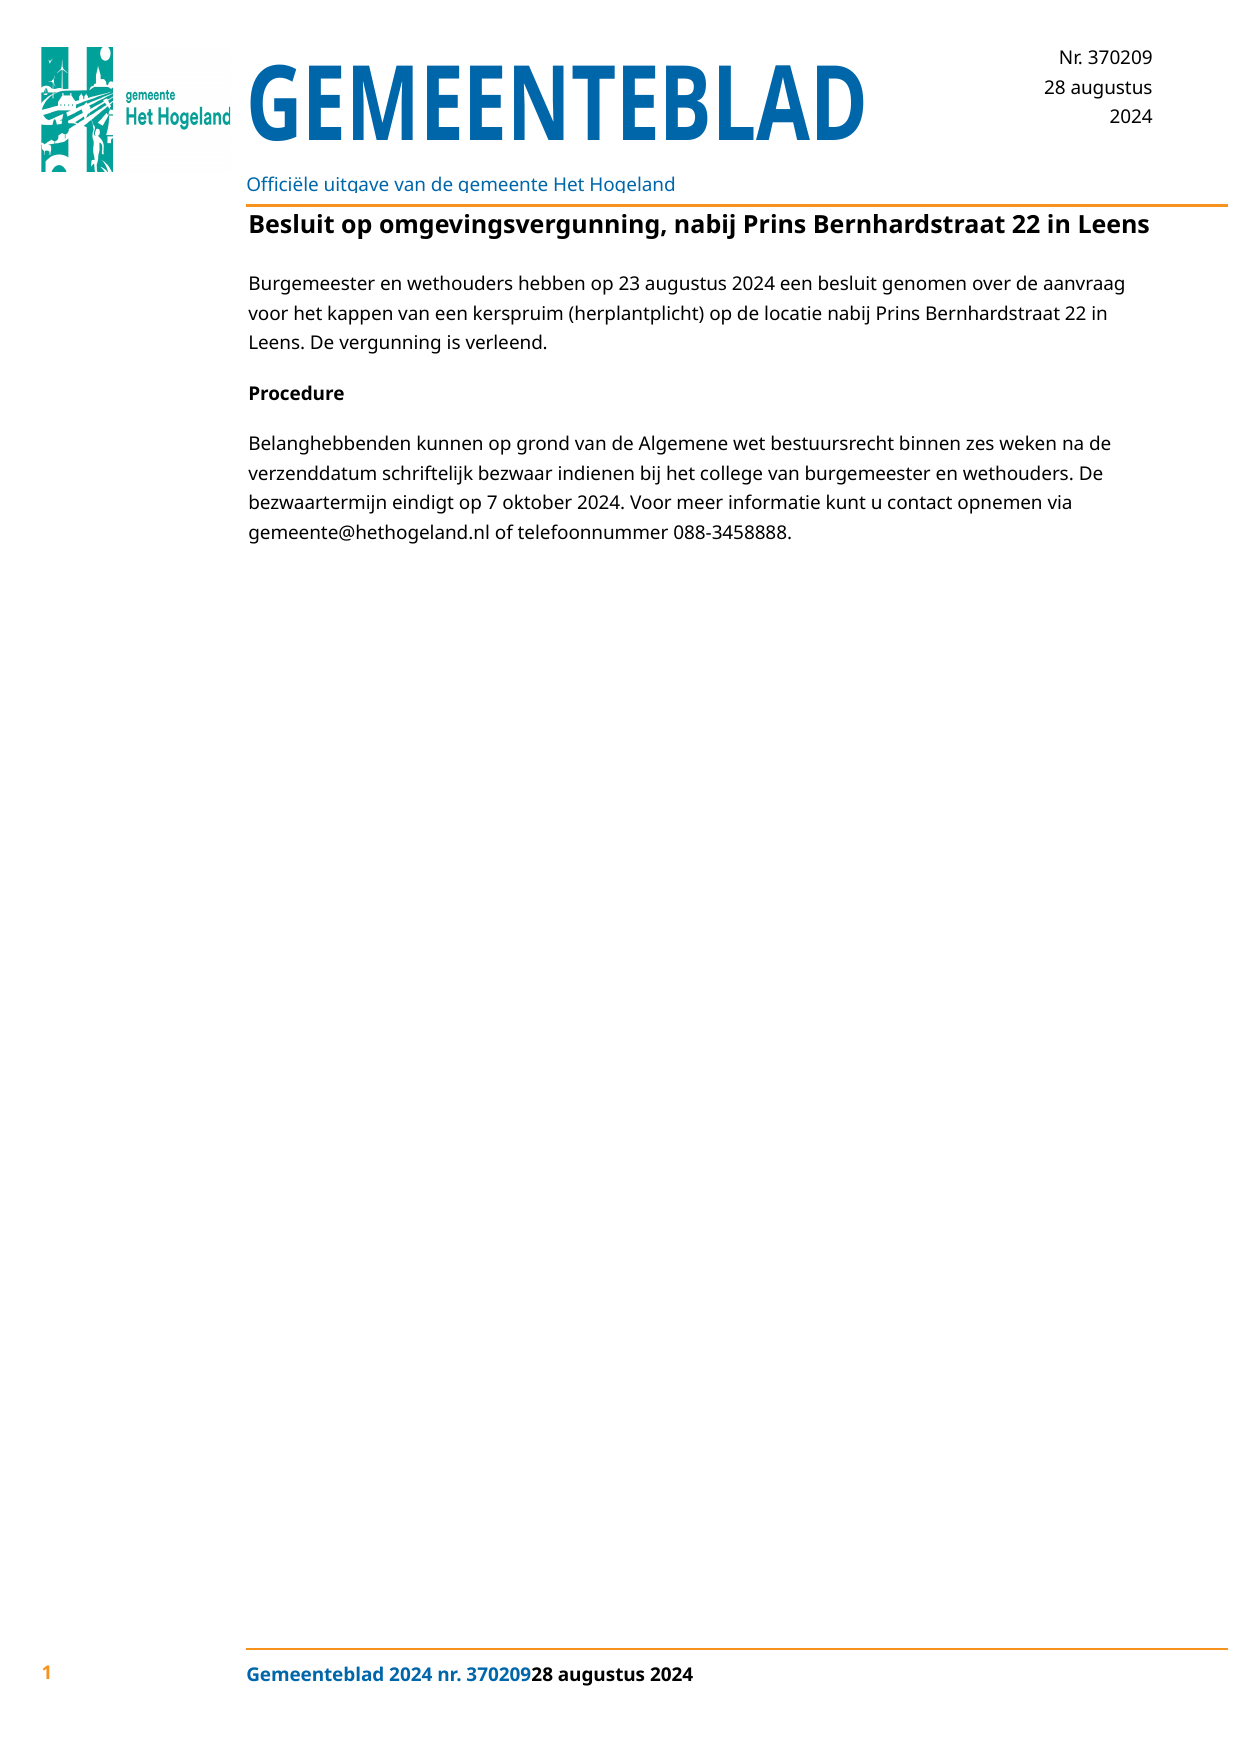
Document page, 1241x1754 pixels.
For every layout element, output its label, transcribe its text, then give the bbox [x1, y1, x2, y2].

picture [41, 47, 231, 172]
text Burgemeester en wethouders hebben op 23 augustus 2024 een besluit genomen over de aanvraag voor het kappen van een kerspruim (herplantplicht) op de locatie nabij Prins Bernhardstraat 22 in Leens. De vergunning is verleend. [248, 270, 1152, 355]
text Belanghebbenden kunnen op grond van de Algemene wet bestuursrecht binnen zes weken na de verzenddatum schriftelijk bezwaar indienen bij het college van burgemeester en wethouders. De bezwaartermijn eindigt op 7 oktober 2024. Voor meer informatie kunt u contact opnemen via gemeente@hethogeland.nl of telefoonnummer 088-3458888. [248, 430, 1152, 545]
text Besluit op omgevingsvergunning, nabij Prins Bernhardstraat 22 in Leens [248, 207, 1152, 241]
text Procedure [248, 380, 1152, 406]
